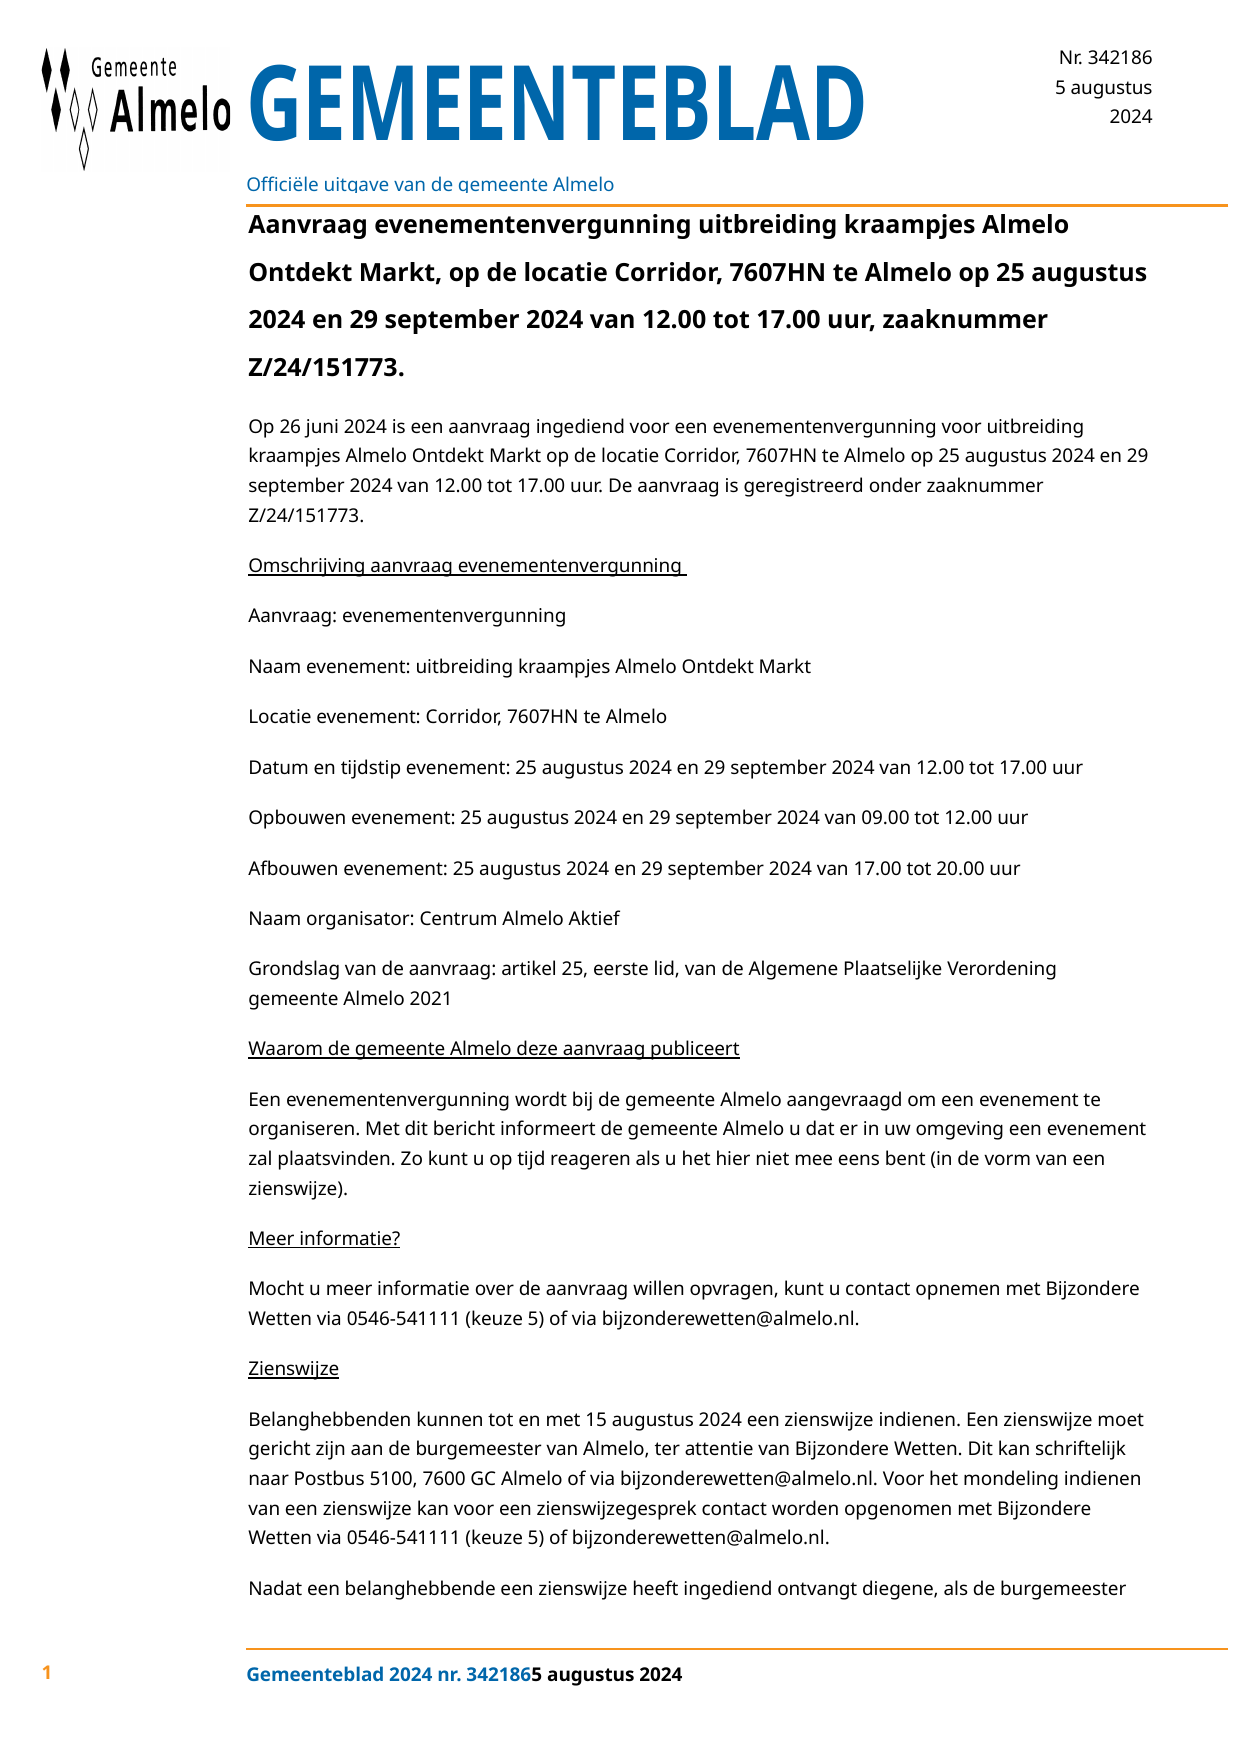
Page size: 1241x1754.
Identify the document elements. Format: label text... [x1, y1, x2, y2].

text Nadat een belanghebbende een zienswijze heeft ingediend ontvangt diegene, als de burgemeester [248, 1575, 1152, 1601]
text Locatie evenement: Corridor, 7607HN te Almelo [248, 703, 1152, 729]
text Waarom de gemeente Almelo deze aanvraag publiceert [248, 1036, 1152, 1061]
text Mocht u meer informatie over de aanvraag willen opvragen, kunt u contact opnemen met Bijzondere Wetten via 0546-541111 (keuze 5) of via bijzonderewetten@almelo.nl. [248, 1276, 1152, 1331]
text Zienswijze [248, 1356, 1152, 1381]
text Aanvraag: evenementenvergunning [248, 603, 1152, 628]
text Op 26 juni 2024 is een aanvraag ingediend voor een evenementenvergunning voor uitbreiding kraampjes Almelo Ontdekt Markt op de locatie Corridor, 7607HN te Almelo op 25 augustus 2024 en 29 september 2024 van 12.00 tot 17.00 uur. De aanvraag is geregistreerd onder zaaknummer Z/24/151773. [248, 413, 1152, 528]
text Meer informatie? [248, 1225, 1152, 1251]
text Belanghebbenden kunnen tot en met 15 augustus 2024 een zienswijze indienen. Een zienswijze moet gericht zijn aan de burgemeester van Almelo, ter attentie van Bijzondere Wetten. Dit kan schriftelijk naar Postbus 5100, 7600 GC Almelo of via bijzonderewetten@almelo.nl. Voor het mondeling indienen van een zienswijze kan voor een zienswijzegesprek contact worden opgenomen met Bijzondere Wetten via 0546-541111 (keuze 5) of bijzonderewetten@almelo.nl. [248, 1406, 1152, 1550]
text Afbouwen evenement: 25 augustus 2024 en 29 september 2024 van 17.00 tot 20.00 uur [248, 855, 1152, 881]
text Een evenementenvergunning wordt bij de gemeente Almelo aangevraagd om een evenement te organiseren. Met dit bericht informeert de gemeente Almelo u dat er in uw omgeving een evenement zal plaatsvinden. Zo kunt u op tijd reageren als u het hier niet mee eens bent (in de vorm van een zienswijze). [248, 1086, 1152, 1201]
text Naam evenement: uitbreiding kraampjes Almelo Ontdekt Markt [248, 653, 1152, 679]
text Grondslag van de aanvraag: artikel 25, eerste lid, van de Algemene Plaatselijke Verordening gemeente Almelo 2021 [248, 956, 1152, 1011]
text Aanvraag evenementenvergunning uitbreiding kraampjes Almelo Ontdekt Markt, op de locatie Corridor, 7607HN te Almelo op 25 augustus 2024 en 29 september 2024 van 12.00 tot 17.00 uur, zaaknummer Z/24/151773. [248, 207, 1152, 384]
picture [41, 47, 231, 172]
text Omschrijving aanvraag evenementenvergunning [248, 552, 1152, 578]
text Datum en tijdstip evenement: 25 augustus 2024 en 29 september 2024 van 12.00 tot 17.00 uur [248, 754, 1152, 780]
text Naam organisator: Centrum Almelo Aktief [248, 905, 1152, 931]
text Opbouwen evenement: 25 augustus 2024 en 29 september 2024 van 09.00 tot 12.00 uur [248, 804, 1152, 830]
